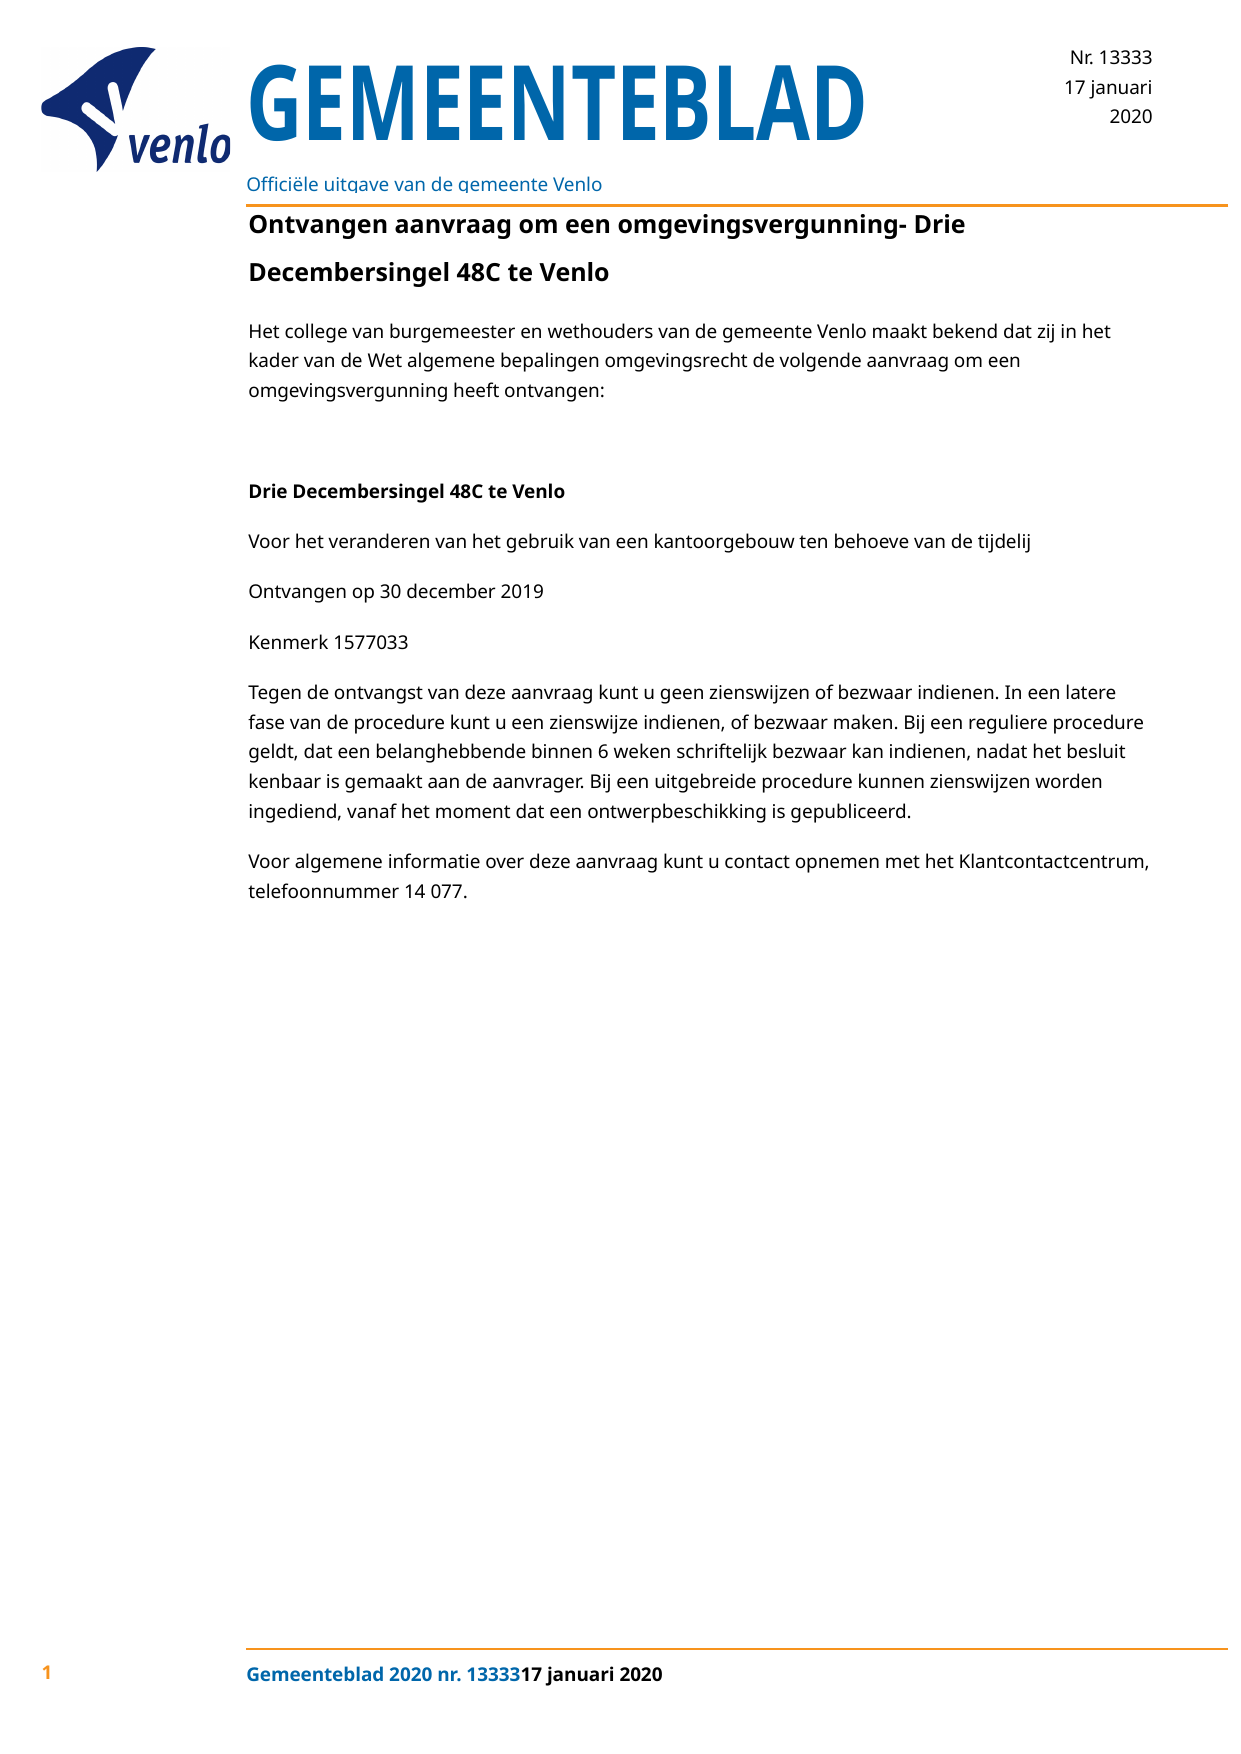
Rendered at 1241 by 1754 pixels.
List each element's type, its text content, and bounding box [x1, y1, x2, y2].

text Voor algemene informatie over deze aanvraag kunt u contact opnemen met het Klantcontactcentrum, telefoonnummer 14 077. [248, 848, 1152, 904]
text Drie Decembersingel 48C te Venlo [248, 478, 1152, 504]
text Tegen de ontvangst van deze aanvraag kunt u geen zienswijzen of bezwaar indienen. In een latere fase van de procedure kunt u een zienswijze indienen, of bezwaar maken. Bij een reguliere procedure geldt, dat een belanghebbende binnen 6 weken schriftelijk bezwaar kan indienen, nadat het besluit kenbaar is gemaakt aan de aanvrager. Bij een uitgebreide procedure kunnen zienswijzen worden ingediend, vanaf het moment dat een ontwerpbeschikking is gepubliceerd. [248, 679, 1152, 824]
text Voor het veranderen van het gebruik van een kantoorgebouw ten behoeve van de tijdelij [248, 528, 1152, 554]
text Ontvangen op 30 december 2019 [248, 579, 1152, 604]
text Het college van burgemeester en wethouders van de gemeente Venlo maakt bekend dat zij in het kader van de Wet algemene bepalingen omgevingsrecht de volgende aanvraag om een omgevingsvergunning heeft ontvangen: [248, 318, 1152, 403]
text Ontvangen aanvraag om een omgevingsvergunning- Drie Decembersingel 48C te Venlo [248, 207, 1152, 288]
text Kenmerk 1577033 [248, 629, 1152, 655]
picture [41, 47, 231, 172]
